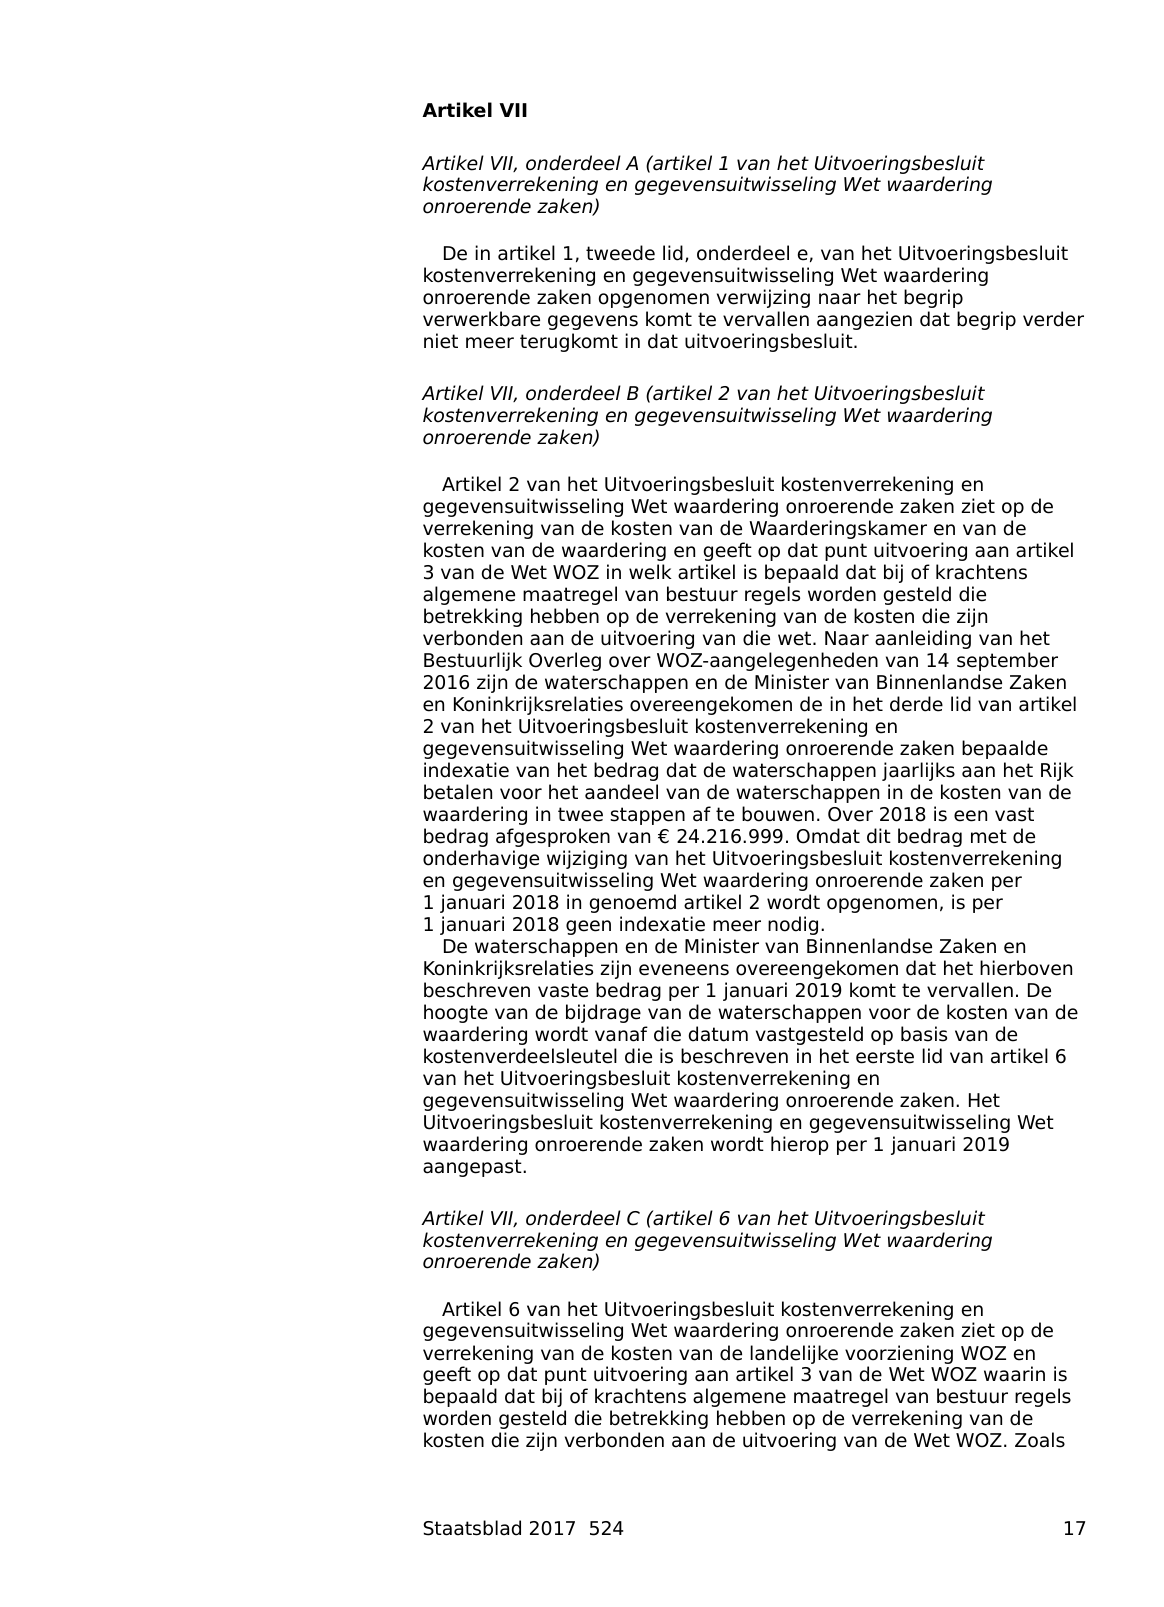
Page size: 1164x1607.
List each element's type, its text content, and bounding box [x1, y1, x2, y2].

subtitle Artikel VII, onderdeel B (artikel 2 van het Uitvoeringsbesluit kostenverrekening en gegevensuitwisseling Wet waardering onroerende zaken) [422, 383, 1087, 449]
text De in artikel 1, tweede lid, onderdeel e, van het Uitvoeringsbesluit kostenverrekening en gegevensuitwisseling Wet waardering onroerende zaken opgenomen verwijzing naar het begrip verwerkbare gegevens komt te vervallen aangezien dat begrip verder niet meer terugkomt in dat uitvoeringsbesluit. [422, 243, 1087, 353]
text De waterschappen en de Minister van Binnenlandse Zaken en Koninkrijksrelaties zijn eveneens overeengekomen dat het hierboven beschreven vaste bedrag per 1 januari 2019 komt te vervallen. De hoogte van de bijdrage van de waterschappen voor de kosten van de waardering wordt vanaf die datum vastgesteld op basis van de kostenverdeelsleutel die is beschreven in het eerste lid van artikel 6 van het Uitvoeringsbesluit kostenverrekening en gegevensuitwisseling Wet waardering onroerende zaken. Het Uitvoeringsbesluit kostenverrekening en gegevensuitwisseling Wet waardering onroerende zaken wordt hierop per 1 januari 2019 aangepast. [422, 936, 1087, 1177]
text Artikel 2 van het Uitvoeringsbesluit kostenverrekening en gegevensuitwisseling Wet waardering onroerende zaken ziet op de verrekening van de kosten van de Waarderingskamer en van de kosten van de waardering en geeft op dat punt uitvoering aan artikel 3 van de Wet WOZ in welk artikel is bepaald dat bij of krachtens algemene maatregel van bestuur regels worden gesteld die betrekking hebben op de verrekening van de kosten die zijn verbonden aan de uitvoering van die wet. Naar aanleiding van het Bestuurlijk Overleg over WOZ-aangelegenheden van 14 september 2016 zijn de waterschappen en de Minister van Binnenlandse Zaken en Koninkrijksrelaties overeengekomen de in het derde lid van artikel 2 van het Uitvoeringsbesluit kostenverrekening en gegevensuitwisseling Wet waardering onroerende zaken bepaalde indexatie van het bedrag dat de waterschappen jaarlijks aan het Rijk betalen voor het aandeel van de waterschappen in de kosten van de waardering in twee stappen af te bouwen. Over 2018 is een vast bedrag afgesproken van € 24.216.999. Omdat dit bedrag met de onderhavige wijziging van het Uitvoeringsbesluit kostenverrekening en gegevensuitwisseling Wet waardering onroerende zaken per 1 januari 2018 in genoemd artikel 2 wordt opgenomen, is per 1 januari 2018 geen indexatie meer nodig. [422, 474, 1087, 936]
text Artikel 6 van het Uitvoeringsbesluit kostenverrekening en gegevensuitwisseling Wet waardering onroerende zaken ziet op de verrekening van de kosten van de landelijke voorziening WOZ en geeft op dat punt uitvoering aan artikel 3 van de Wet WOZ waarin is bepaald dat bij of krachtens algemene maatregel van bestuur regels worden gesteld die betrekking hebben op de verrekening van de kosten die zijn verbonden aan de uitvoering van de Wet WOZ. Zoals [422, 1298, 1087, 1452]
subtitle Artikel VII [422, 100, 1087, 122]
subtitle Artikel VII, onderdeel C (artikel 6 van het Uitvoeringsbesluit kostenverrekening en gegevensuitwisseling Wet waardering onroerende zaken) [422, 1207, 1087, 1273]
subtitle Artikel VII, onderdeel A (artikel 1 van het Uitvoeringsbesluit kostenverrekening en gegevensuitwisseling Wet waardering onroerende zaken) [422, 152, 1087, 218]
